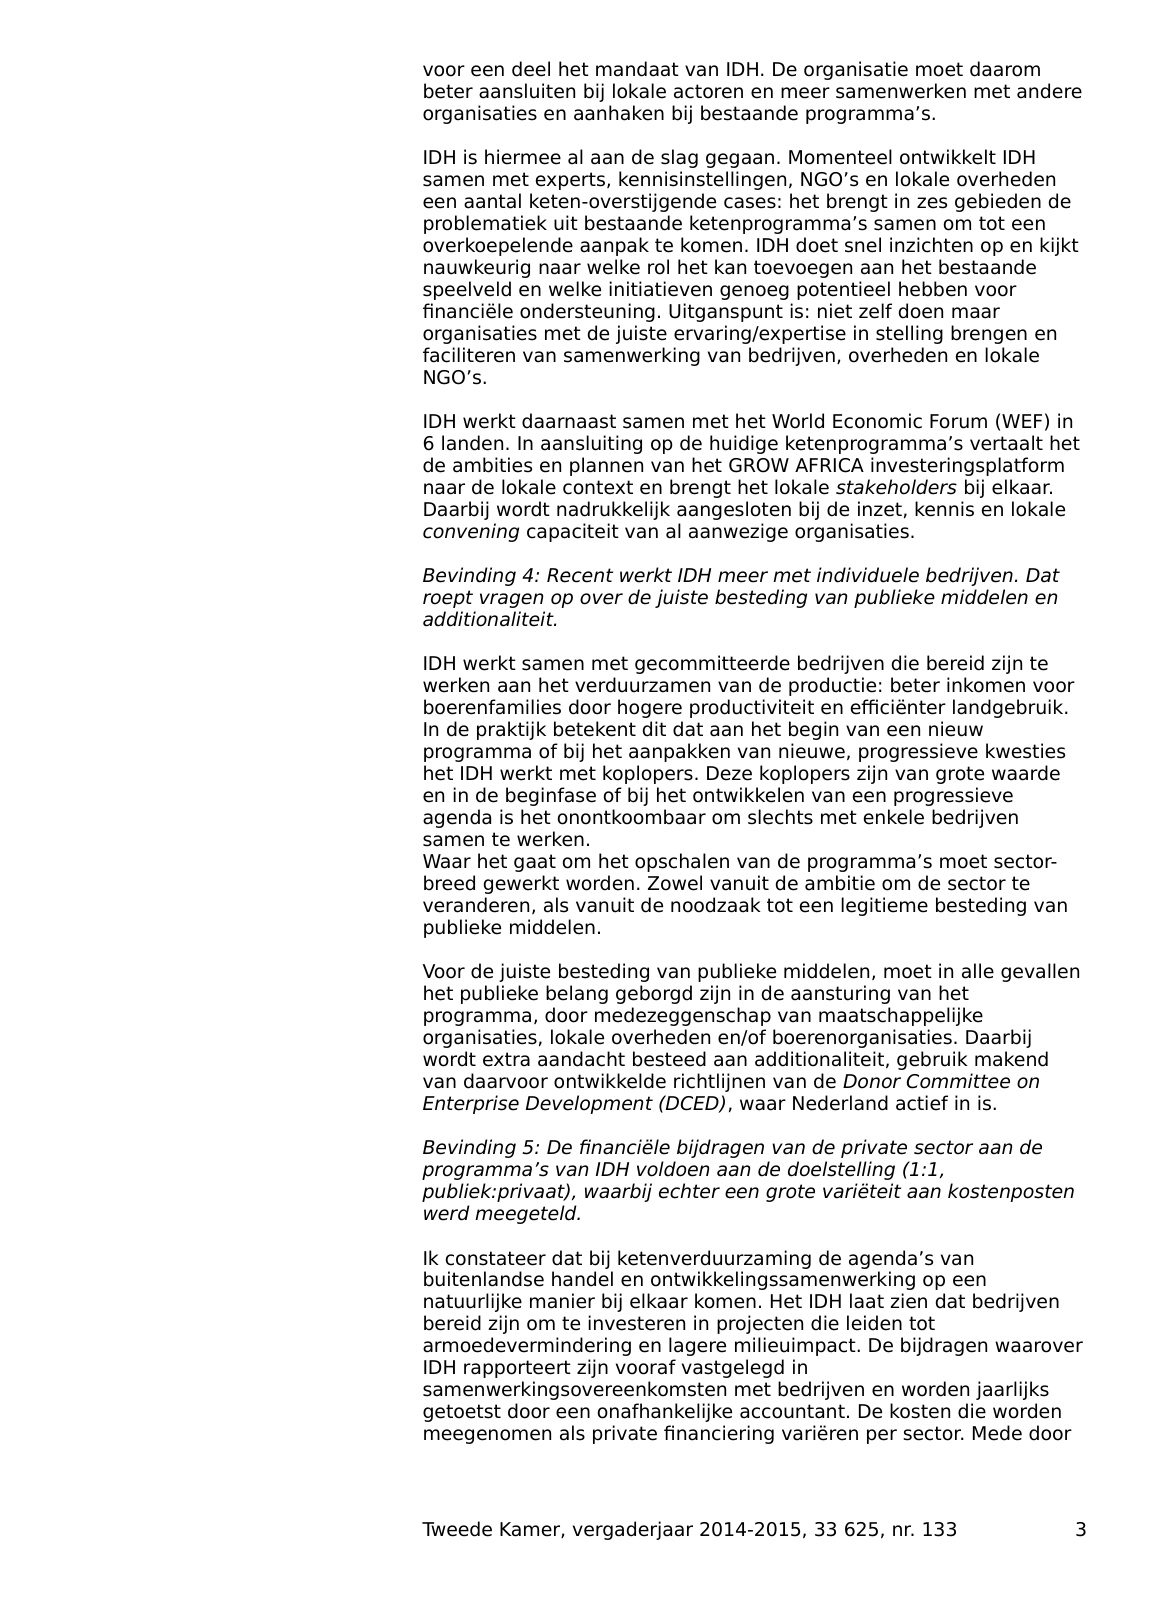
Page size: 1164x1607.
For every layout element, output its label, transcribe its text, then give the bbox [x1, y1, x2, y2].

text Bevinding 5: De financiële bijdragen van de private sector aan de programma’s van IDH voldoen aan de doelstelling (1:1, publiek:privaat), waarbij echter een grote variëteit aan kostenposten werd meegeteld. [422, 1137, 1087, 1225]
text IDH is hiermee al aan de slag gegaan. Momenteel ontwikkelt IDH samen met experts, kennisinstellingen, NGO’s en lokale overheden een aantal keten-overstijgende cases: het brengt in zes gebieden de problematiek uit bestaande ketenprogramma’s samen om tot een overkoepelende aanpak te komen. IDH doet snel inzichten op en kijkt nauwkeurig naar welke rol het kan toevoegen aan het bestaande speelveld en welke initiatieven genoeg potentieel hebben voor financiële ondersteuning. Uitganspunt is: niet zelf doen maar organisaties met de juiste ervaring/expertise in stelling brengen en faciliteren van samenwerking van bedrijven, overheden en lokale NGO’s. [422, 147, 1087, 389]
text IDH werkt samen met gecommitteerde bedrijven die bereid zijn te werken aan het verduurzamen van de productie: beter inkomen voor boerenfamilies door hogere productiviteit en efficiënter landgebruik. In de praktijk betekent dit dat aan het begin van een nieuw programma of bij het aanpakken van nieuwe, progressieve kwesties het IDH werkt met koplopers. Deze koplopers zijn van grote waarde en in de beginfase of bij het ontwikkelen van een progressieve agenda is het onontkoombaar om slechts met enkele bedrijven samen te werken. [422, 653, 1087, 851]
text voor een deel het mandaat van IDH. De organisatie moet daarom beter aansluiten bij lokale actoren en meer samenwerken met andere organisaties en aanhaken bij bestaande programma’s. [422, 59, 1087, 125]
text Ik constateer dat bij ketenverduurzaming de agenda’s van buitenlandse handel en ontwikkelingssamenwerking op een natuurlijke manier bij elkaar komen. Het IDH laat zien dat bedrijven bereid zijn om te investeren in projecten die leiden tot armoedevermindering en lagere milieuimpact. De bijdragen waarover IDH rapporteert zijn vooraf vastgelegd in samenwerkingsovereenkomsten met bedrijven en worden jaarlijks getoetst door een onafhankelijke accountant. De kosten die worden meegenomen als private financiering variëren per sector. Mede door [422, 1247, 1087, 1445]
text Bevinding 4: Recent werkt IDH meer met individuele bedrijven. Dat roept vragen op over de juiste besteding van publieke middelen en additionaliteit. [422, 565, 1087, 631]
text Voor de juiste besteding van publieke middelen, moet in alle gevallen het publieke belang geborgd zijn in de aansturing van het programma, door medezeggenschap van maatschappelijke organisaties, lokale overheden en/of boerenorganisaties. Daarbij wordt extra aandacht besteed aan additionaliteit, gebruik makend van daarvoor ontwikkelde richtlijnen van de Donor Committee on Enterprise Development (DCED), waar Nederland actief in is. [422, 961, 1087, 1115]
text Waar het gaat om het opschalen van de programma’s moet sector-breed gewerkt worden. Zowel vanuit de ambitie om de sector te veranderen, als vanuit de noodzaak tot een legitieme besteding van publieke middelen. [422, 851, 1087, 939]
text IDH werkt daarnaast samen met het World Economic Forum (WEF) in 6 landen. In aansluiting op de huidige ketenprogramma’s vertaalt het de ambities en plannen van het GROW AFRICA investeringsplatform naar de lokale context en brengt het lokale stakeholders bij elkaar. Daarbij wordt nadrukkelijk aangesloten bij de inzet, kennis en lokale convening capaciteit van al aanwezige organisaties. [422, 411, 1087, 543]
